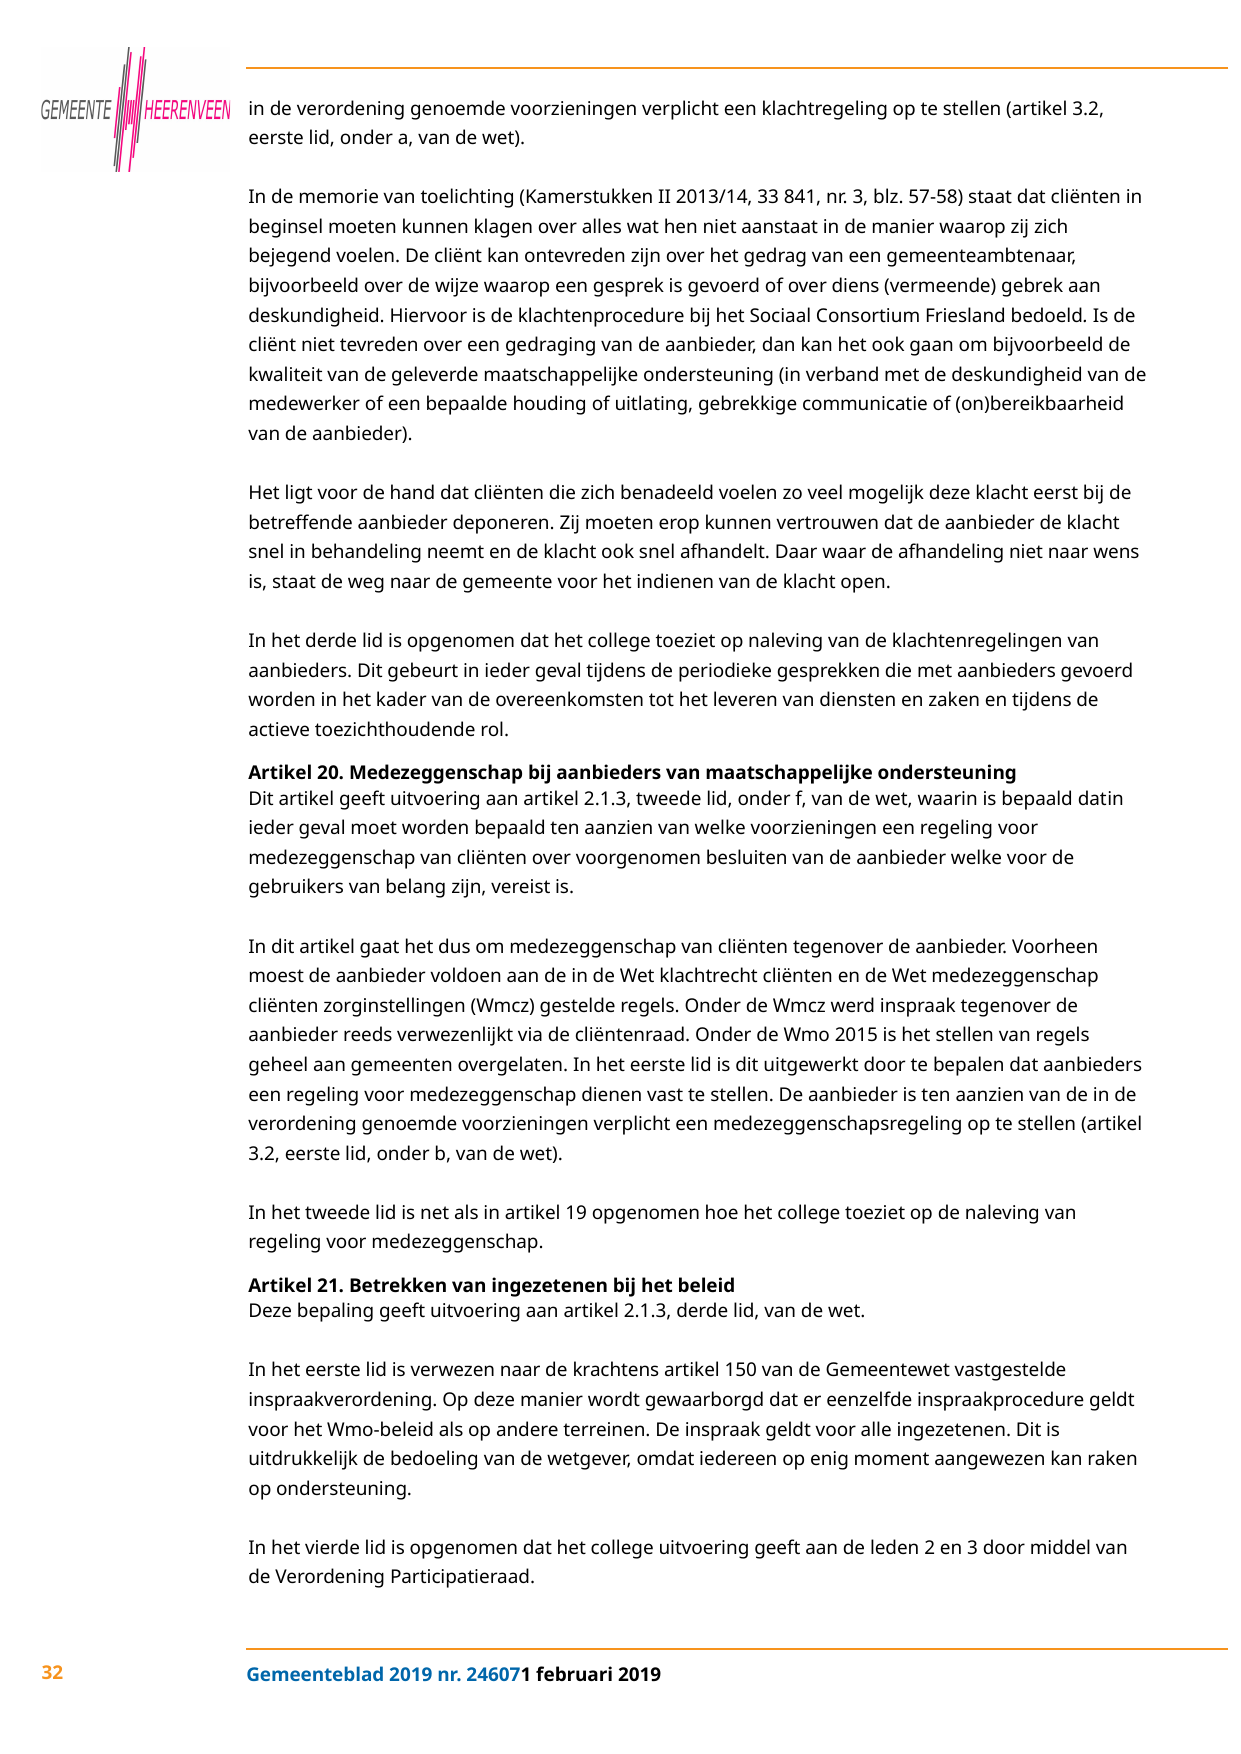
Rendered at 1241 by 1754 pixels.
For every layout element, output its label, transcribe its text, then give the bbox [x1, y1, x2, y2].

text Artikel 20. Medezeggenschap bij aanbieders van maatschappelijke ondersteuning [248, 759, 1152, 785]
text In de memorie van toelichting (Kamerstukken II 2013/14, 33 841, nr. 3, blz. 57-58) staat dat cliënten in beginsel moeten kunnen klagen over alles wat hen niet aanstaat in de manier waarop zij zich bejegend voelen. De cliënt kan ontevreden zijn over het gedrag van een gemeenteambtenaar, bijvoorbeeld over de wijze waarop een gesprek is gevoerd of over diens (vermeende) gebrek aan deskundigheid. Hiervoor is de klachtenprocedure bij het Sociaal Consortium Friesland bedoeld. Is de cliënt niet tevreden over een gedraging van de aanbieder, dan kan het ook gaan om bijvoorbeeld de kwaliteit van de geleverde maatschappelijke ondersteuning (in verband met de deskundigheid van de medewerker of een bepaalde houding of uitlating, gebrekkige communicatie of (on)bereikbaarheid van de aanbieder). [248, 183, 1152, 446]
text Dit artikel geeft uitvoering aan artikel 2.1.3, tweede lid, onder f, van de wet, waarin is bepaald datin ieder geval moet worden bepaald ten aanzien van welke voorzieningen een regeling voor medezeggenschap van cliënten over voorgenomen besluiten van de aanbieder welke voor de gebruikers van belang zijn, vereist is. [248, 785, 1152, 899]
text In het eerste lid is verwezen naar de krachtens artikel 150 van de Gemeentewet vastgestelde inspraakverordening. Op deze manier wordt gewaarborgd dat er eenzelfde inspraakprocedure geldt voor het Wmo-beleid als op andere terreinen. De inspraak geldt voor alle ingezetenen. Dit is uitdrukkelijk de bedoeling van de wetgever, omdat iedereen op enig moment aangewezen kan raken op ondersteuning. [248, 1357, 1152, 1501]
text in de verordening genoemde voorzieningen verplicht een klachtregeling op te stellen (artikel 3.2, eerste lid, onder a, van de wet). [248, 95, 1152, 150]
text In het tweede lid is net als in artikel 19 opgenomen hoe het college toeziet op de naleving van regeling voor medezeggenschap. [248, 1199, 1152, 1254]
text Artikel 21. Betrekken van ingezetenen bij het beleid [248, 1272, 1152, 1297]
picture [41, 47, 231, 172]
text Het ligt voor de hand dat cliënten die zich benadeeld voelen zo veel mogelijk deze klacht eerst bij de betreffende aanbieder deponeren. Zij moeten erop kunnen vertrouwen dat de aanbieder de klacht snel in behandeling neemt en de klacht ook snel afhandelt. Daar waar de afhandeling niet naar wens is, staat de weg naar de gemeente voor het indienen van de klacht open. [248, 479, 1152, 594]
text In het derde lid is opgenomen dat het college toeziet op naleving van de klachtenregelingen van aanbieders. Dit gebeurt in ieder geval tijdens de periodieke gesprekken die met aanbieders gevoerd worden in het kader van de overeenkomsten tot het leveren van diensten en zaken en tijdens de actieve toezichthoudende rol. [248, 627, 1152, 742]
text Deze bepaling geeft uitvoering aan artikel 2.1.3, derde lid, van de wet. [248, 1297, 1152, 1323]
text In dit artikel gaat het dus om medezeggenschap van cliënten tegenover de aanbieder. Voorheen moest de aanbieder voldoen aan de in de Wet klachtrecht cliënten en de Wet medezeggenschap cliënten zorginstellingen (Wmcz) gestelde regels. Onder de Wmcz werd inspraak tegenover de aanbieder reeds verwezenlijkt via de cliëntenraad. Onder de Wmo 2015 is het stellen van regels geheel aan gemeenten overgelaten. In het eerste lid is dit uitgewerkt door te bepalen dat aanbieders een regeling voor medezeggenschap dienen vast te stellen. De aanbieder is ten aanzien van de in de verordening genoemde voorzieningen verplicht een medezeggenschapsregeling op te stellen (artikel 3.2, eerste lid, onder b, van de wet). [248, 933, 1152, 1166]
text In het vierde lid is opgenomen dat het college uitvoering geeft aan de leden 2 en 3 door middel van de Verordening Participatieraad. [248, 1534, 1152, 1589]
